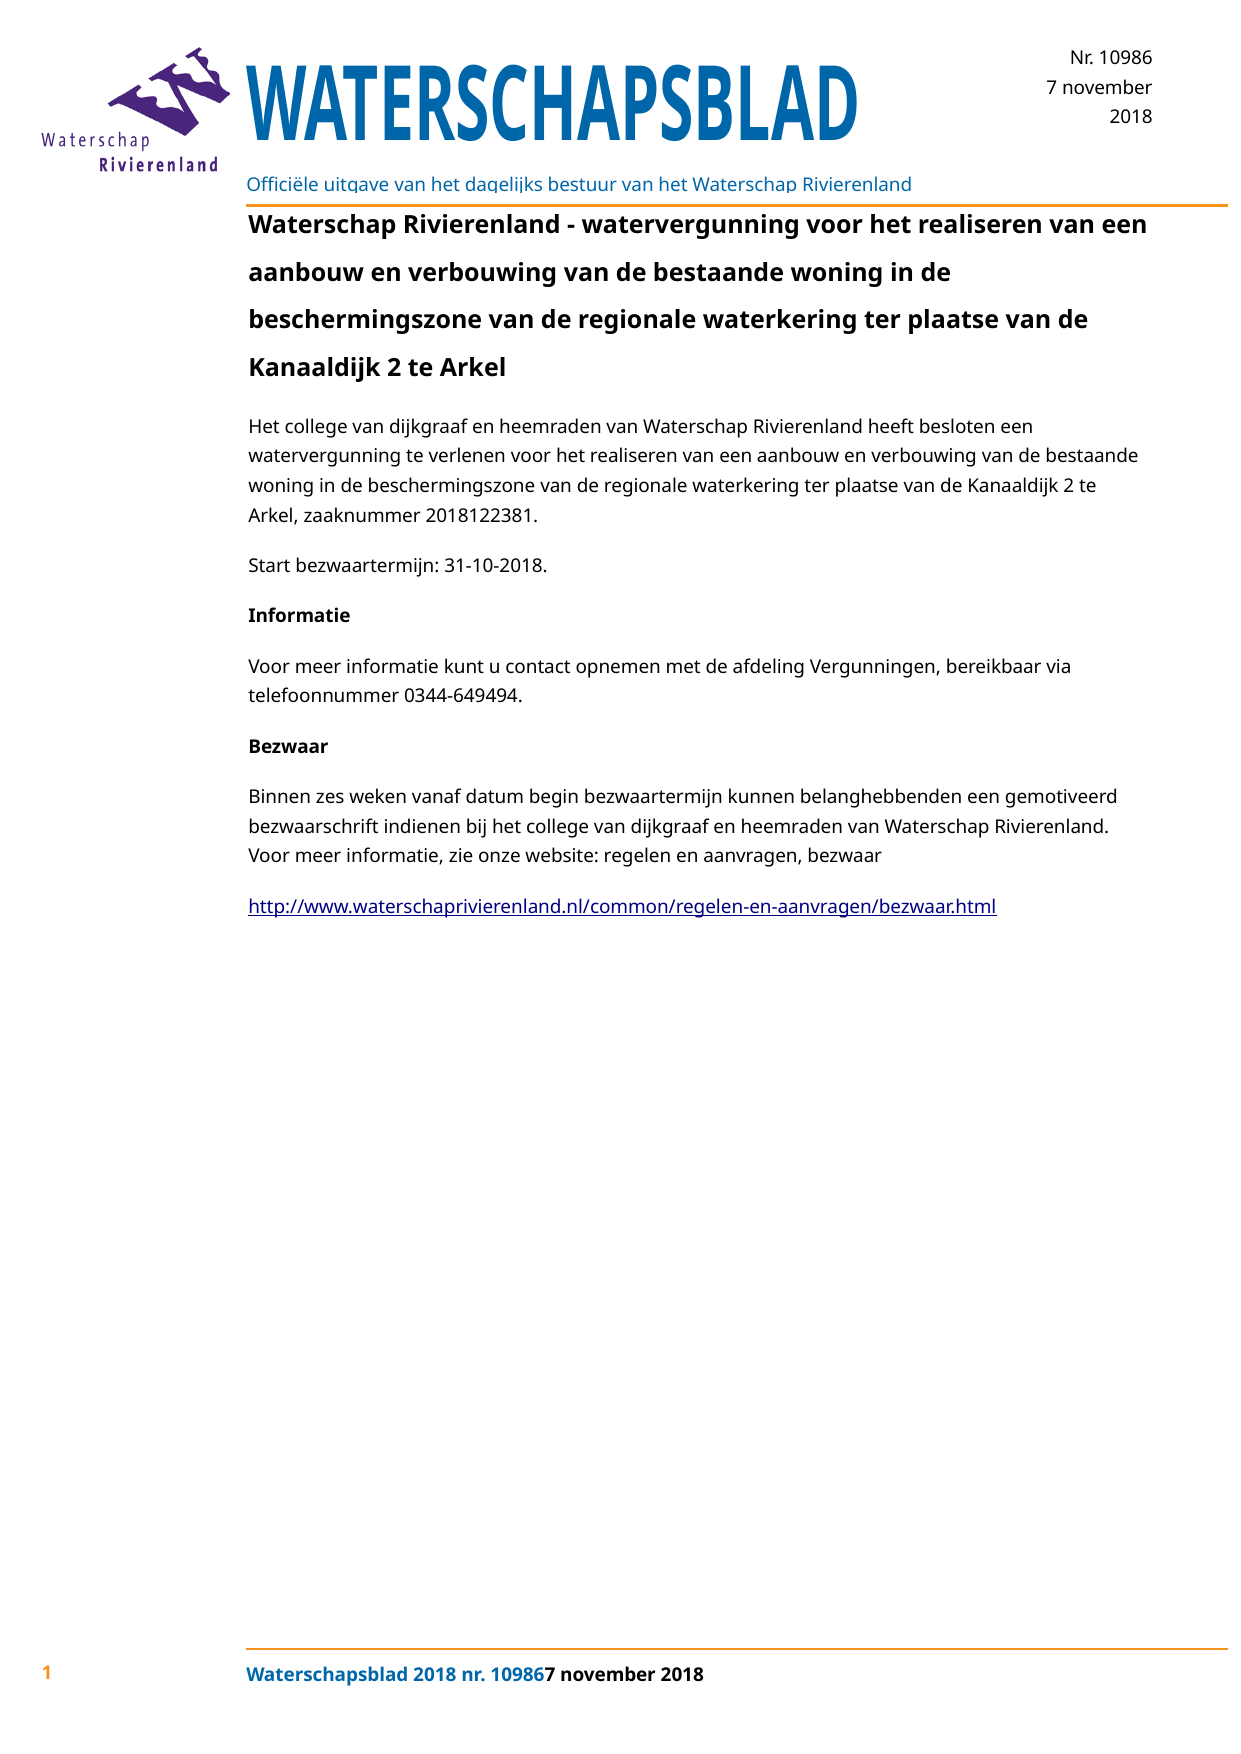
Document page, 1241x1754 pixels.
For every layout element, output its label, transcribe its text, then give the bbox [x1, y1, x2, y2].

text Het college van dijkgraaf en heemraden van Waterschap Rivierenland heeft besloten een watervergunning te verlenen voor het realiseren van een aanbouw en verbouwing van de bestaande woning in de beschermingszone van de regionale waterkering ter plaatse van de Kanaaldijk 2 te Arkel, zaaknummer 2018122381. [248, 413, 1152, 528]
text Bezwaar [248, 733, 1152, 759]
text Informatie [248, 603, 1152, 628]
text http://www.waterschaprivierenland.nl/common/regelen-en-aanvragen/bezwaar.html [248, 893, 1152, 919]
picture [41, 47, 231, 172]
text Waterschap Rivierenland - watervergunning voor het realiseren van een aanbouw en verbouwing van de bestaande woning in de beschermingszone van de regionale waterkering ter plaatse van de Kanaaldijk 2 te Arkel [248, 207, 1152, 384]
text Voor meer informatie kunt u contact opnemen met de afdeling Vergunningen, bereikbaar via telefoonnummer 0344-649494. [248, 653, 1152, 708]
text Binnen zes weken vanaf datum begin bezwaartermijn kunnen belanghebbenden een gemotiveerd bezwaarschrift indienen bij het college van dijkgraaf en heemraden van Waterschap Rivierenland. Voor meer informatie, zie onze website: regelen en aanvragen, bezwaar [248, 783, 1152, 868]
text Start bezwaartermijn: 31-10-2018. [248, 552, 1152, 578]
